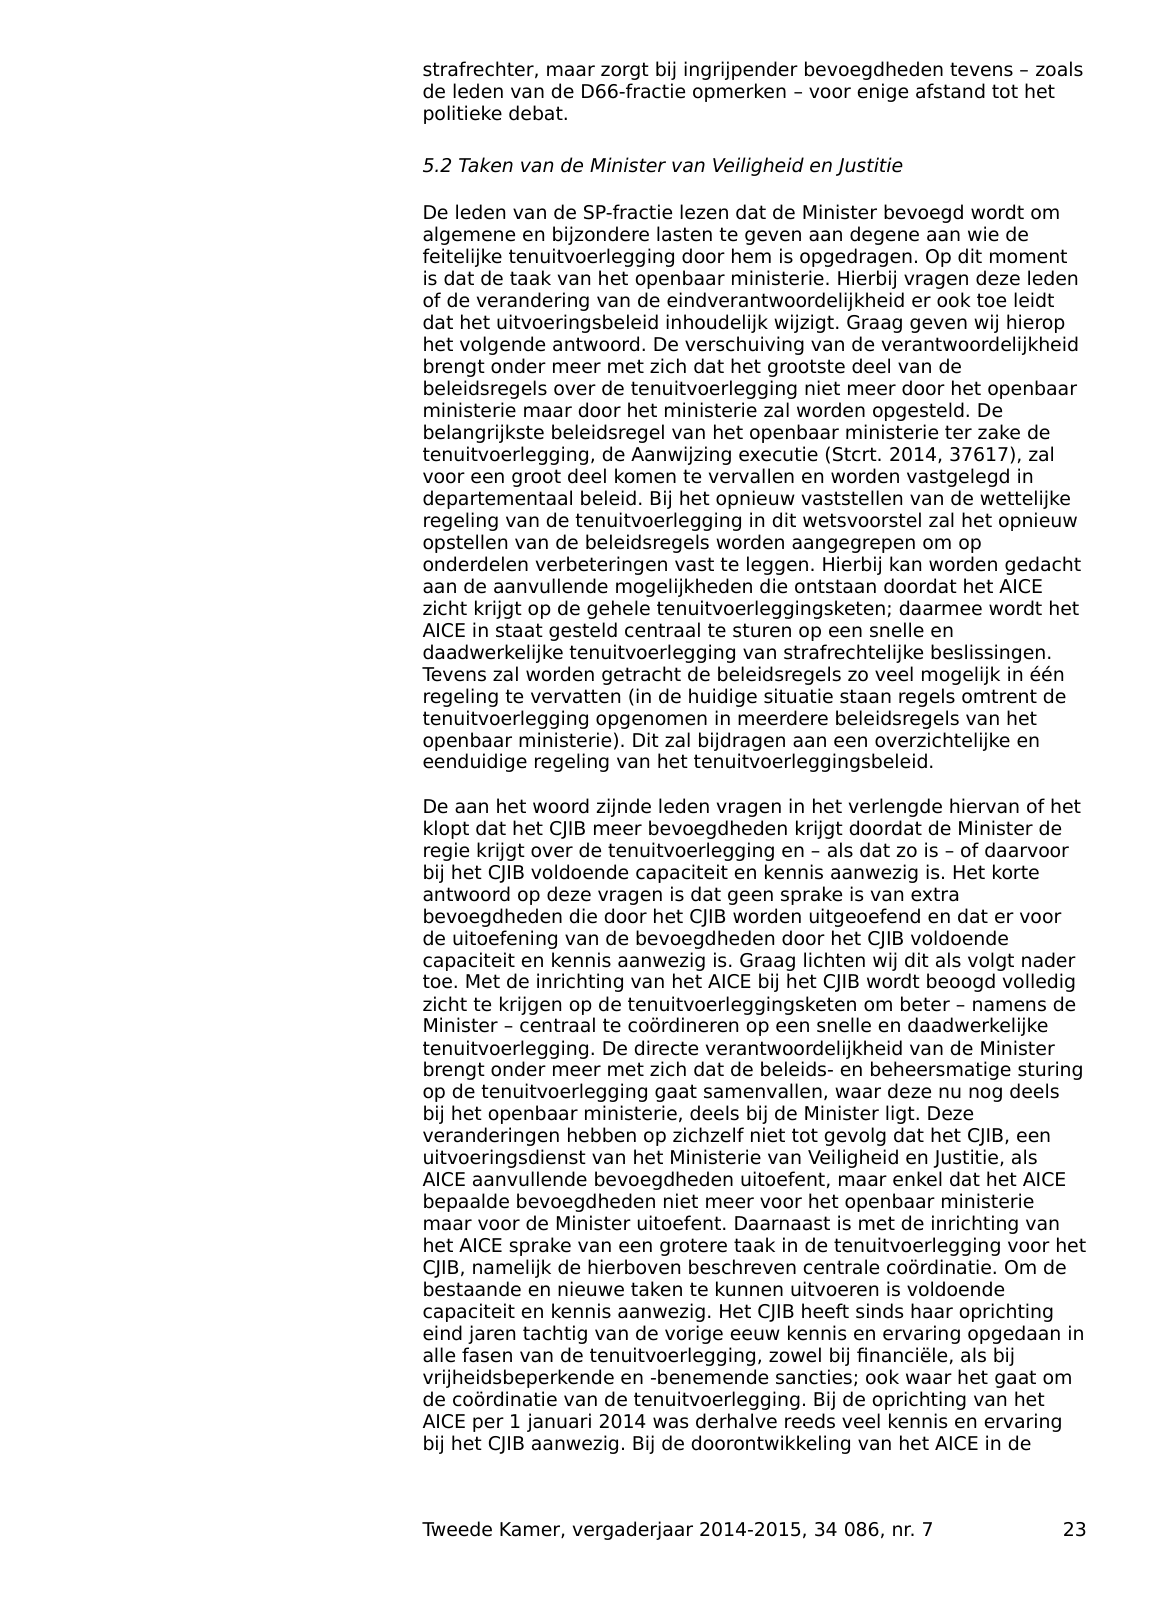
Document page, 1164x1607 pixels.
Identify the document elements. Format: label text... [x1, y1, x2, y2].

subtitle 5.2 Taken van de Minister van Veiligheid en Justitie [422, 155, 1087, 177]
text De aan het woord zijnde leden vragen in het verlengde hiervan of het klopt dat het CJIB meer bevoegdheden krijgt doordat de Minister de regie krijgt over de tenuitvoerlegging en – als dat zo is – of daarvoor bij het CJIB voldoende capaciteit en kennis aanwezig is. Het korte antwoord op deze vragen is dat geen sprake is van extra bevoegdheden die door het CJIB worden uitgeoefend en dat er voor de uitoefening van de bevoegdheden door het CJIB voldoende capaciteit en kennis aanwezig is. Graag lichten wij dit als volgt nader toe. Met de inrichting van het AICE bij het CJIB wordt beoogd volledig zicht te krijgen op de tenuitvoerleggingsketen om beter – namens de Minister – centraal te coördineren op een snelle en daadwerkelijke tenuitvoerlegging. De directe verantwoordelijkheid van de Minister brengt onder meer met zich dat de beleids- en beheersmatige sturing op de tenuitvoerlegging gaat samenvallen, waar deze nu nog deels bij het openbaar ministerie, deels bij de Minister ligt. Deze veranderingen hebben op zichzelf niet tot gevolg dat het CJIB, een uitvoeringsdienst van het Ministerie van Veiligheid en Justitie, als AICE aanvullende bevoegdheden uitoefent, maar enkel dat het AICE bepaalde bevoegdheden niet meer voor het openbaar ministerie maar voor de Minister uitoefent. Daarnaast is met de inrichting van het AICE sprake van een grotere taak in de tenuitvoerlegging voor het CJIB, namelijk de hierboven beschreven centrale coördinatie. Om de bestaande en nieuwe taken te kunnen uitvoeren is voldoende capaciteit en kennis aanwezig. Het CJIB heeft sinds haar oprichting eind jaren tachtig van de vorige eeuw kennis en ervaring opgedaan in alle fasen van de tenuitvoerlegging, zowel bij financiële, als bij vrijheidsbeperkende en -benemende sancties; ook waar het gaat om de coördinatie van de tenuitvoerlegging. Bij de oprichting van het AICE per 1 januari 2014 was derhalve reeds veel kennis en ervaring bij het CJIB aanwezig. Bij de doorontwikkeling van het AICE in de [422, 796, 1087, 1455]
text De leden van de SP-fractie lezen dat de Minister bevoegd wordt om algemene en bijzondere lasten te geven aan degene aan wie de feitelijke tenuitvoerlegging door hem is opgedragen. Op dit moment is dat de taak van het openbaar ministerie. Hierbij vragen deze leden of de verandering van de eindverantwoordelijkheid er ook toe leidt dat het uitvoeringsbeleid inhoudelijk wijzigt. Graag geven wij hierop het volgende antwoord. De verschuiving van de verantwoordelijkheid brengt onder meer met zich dat het grootste deel van de beleidsregels over de tenuitvoerlegging niet meer door het openbaar ministerie maar door het ministerie zal worden opgesteld. De belangrijkste beleidsregel van het openbaar ministerie ter zake de tenuitvoerlegging, de Aanwijzing executie (Stcrt. 2014, 37617), zal voor een groot deel komen te vervallen en worden vastgelegd in departementaal beleid. Bij het opnieuw vaststellen van de wettelijke regeling van de tenuitvoerlegging in dit wetsvoorstel zal het opnieuw opstellen van de beleidsregels worden aangegrepen om op onderdelen verbeteringen vast te leggen. Hierbij kan worden gedacht aan de aanvullende mogelijkheden die ontstaan doordat het AICE zicht krijgt op de gehele tenuitvoerleggingsketen; daarmee wordt het AICE in staat gesteld centraal te sturen op een snelle en daadwerkelijke tenuitvoerlegging van strafrechtelijke beslissingen. Tevens zal worden getracht de beleidsregels zo veel mogelijk in één regeling te vervatten (in de huidige situatie staan regels omtrent de tenuitvoerlegging opgenomen in meerdere beleidsregels van het openbaar ministerie). Dit zal bijdragen aan een overzichtelijke en eenduidige regeling van het tenuitvoerleggingsbeleid. [422, 202, 1087, 773]
text strafrechter, maar zorgt bij ingrijpender bevoegdheden tevens – zoals de leden van de D66-fractie opmerken – voor enige afstand tot het politieke debat. [422, 59, 1087, 125]
